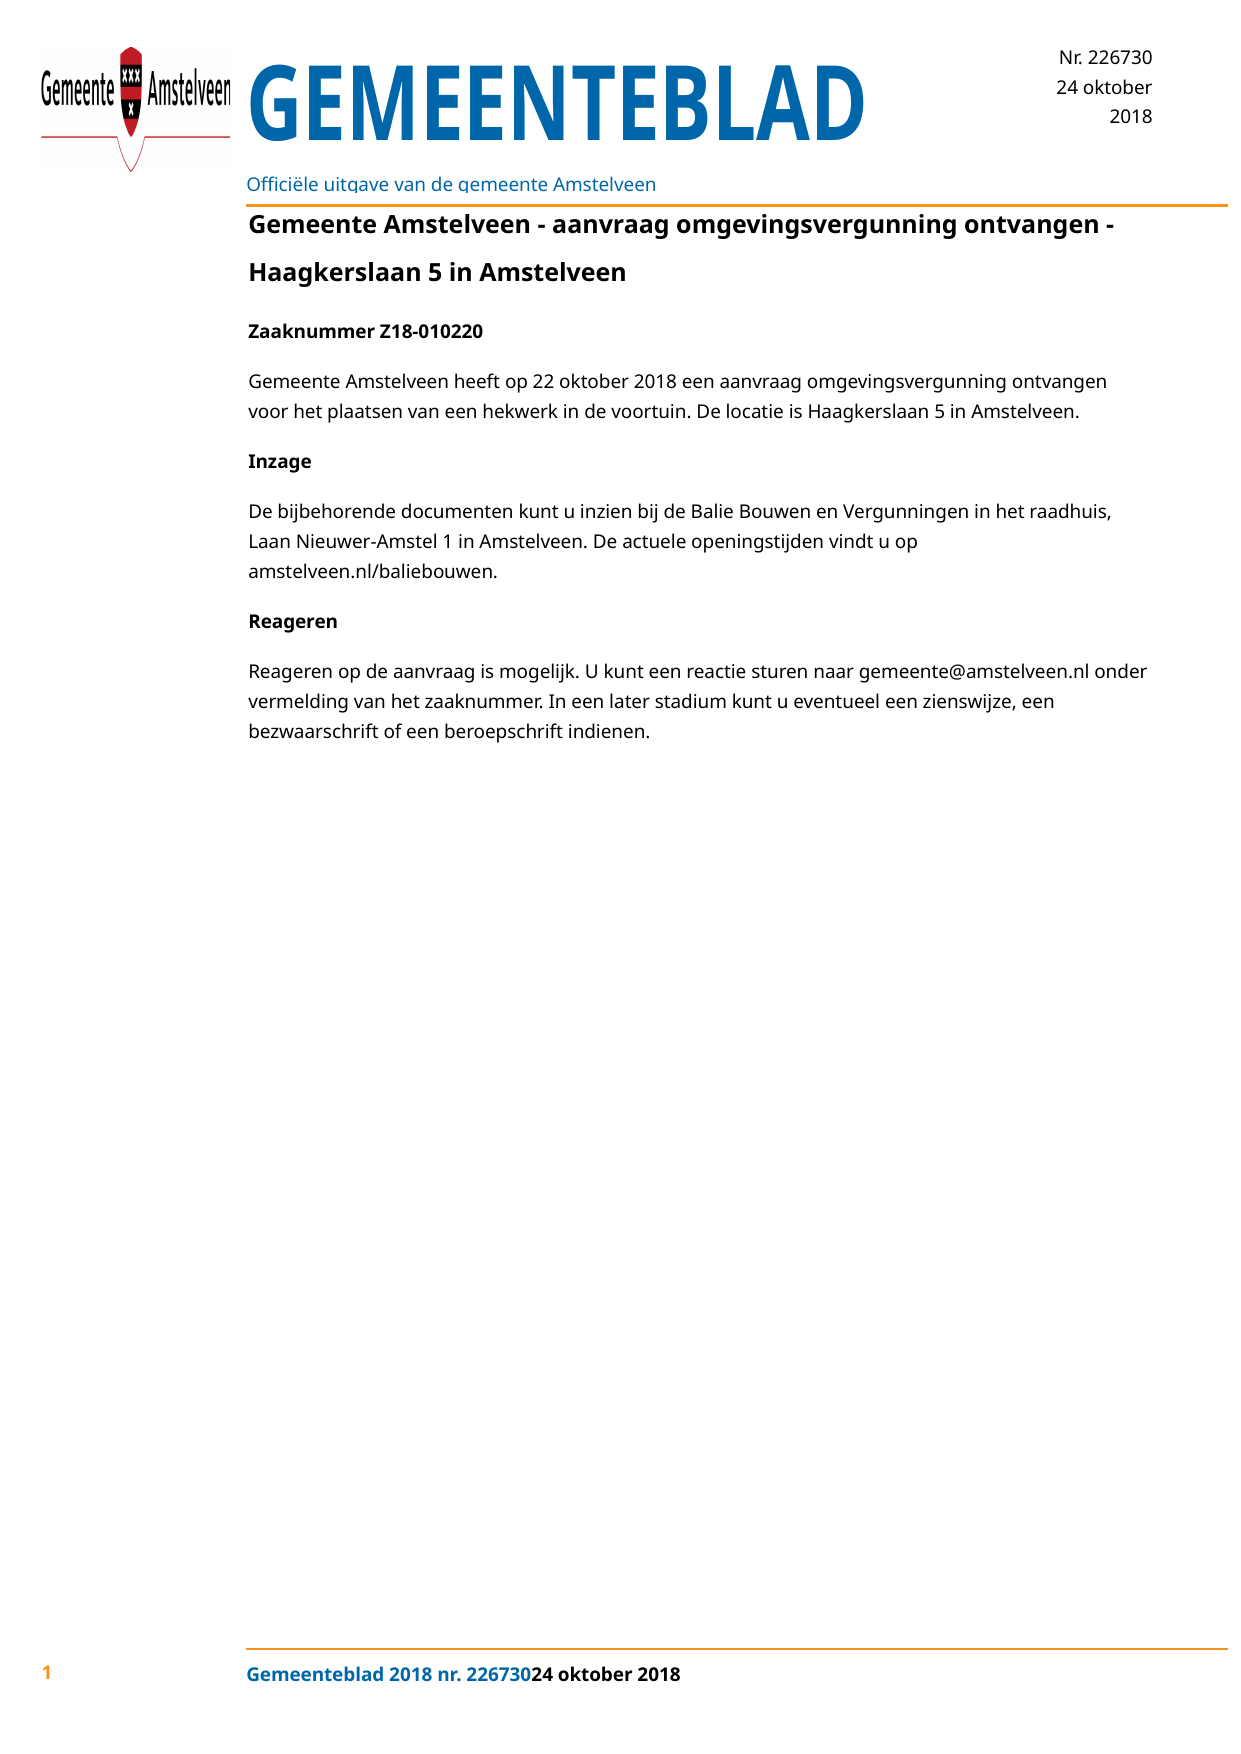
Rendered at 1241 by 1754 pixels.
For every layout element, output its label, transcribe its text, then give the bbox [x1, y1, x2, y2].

text Gemeente Amstelveen - aanvraag omgevingsvergunning ontvangen - Haagkerslaan 5 in Amstelveen [248, 207, 1152, 288]
text Gemeente Amstelveen heeft op 22 oktober 2018 een aanvraag omgevingsvergunning ontvangen voor het plaatsen van een hekwerk in de voortuin. De locatie is Haagkerslaan 5 in Amstelveen. [248, 368, 1152, 424]
text Reageren [248, 608, 1152, 634]
text Reageren op de aanvraag is mogelijk. U kunt een reactie sturen naar gemeente@amstelveen.nl onder vermelding van het zaaknummer. In een later stadium kunt u eventueel een zienswijze, een bezwaarschrift of een beroepschrift indienen. [248, 659, 1152, 744]
text Zaaknummer Z18-010220 [248, 318, 1152, 344]
picture [41, 47, 231, 172]
text Inzage [248, 448, 1152, 474]
text De bijbehorende documenten kunt u inzien bij de Balie Bouwen en Vergunningen in het raadhuis, Laan Nieuwer-Amstel 1 in Amstelveen. De actuele openingstijden vindt u op amstelveen.nl/baliebouwen. [248, 499, 1152, 584]
